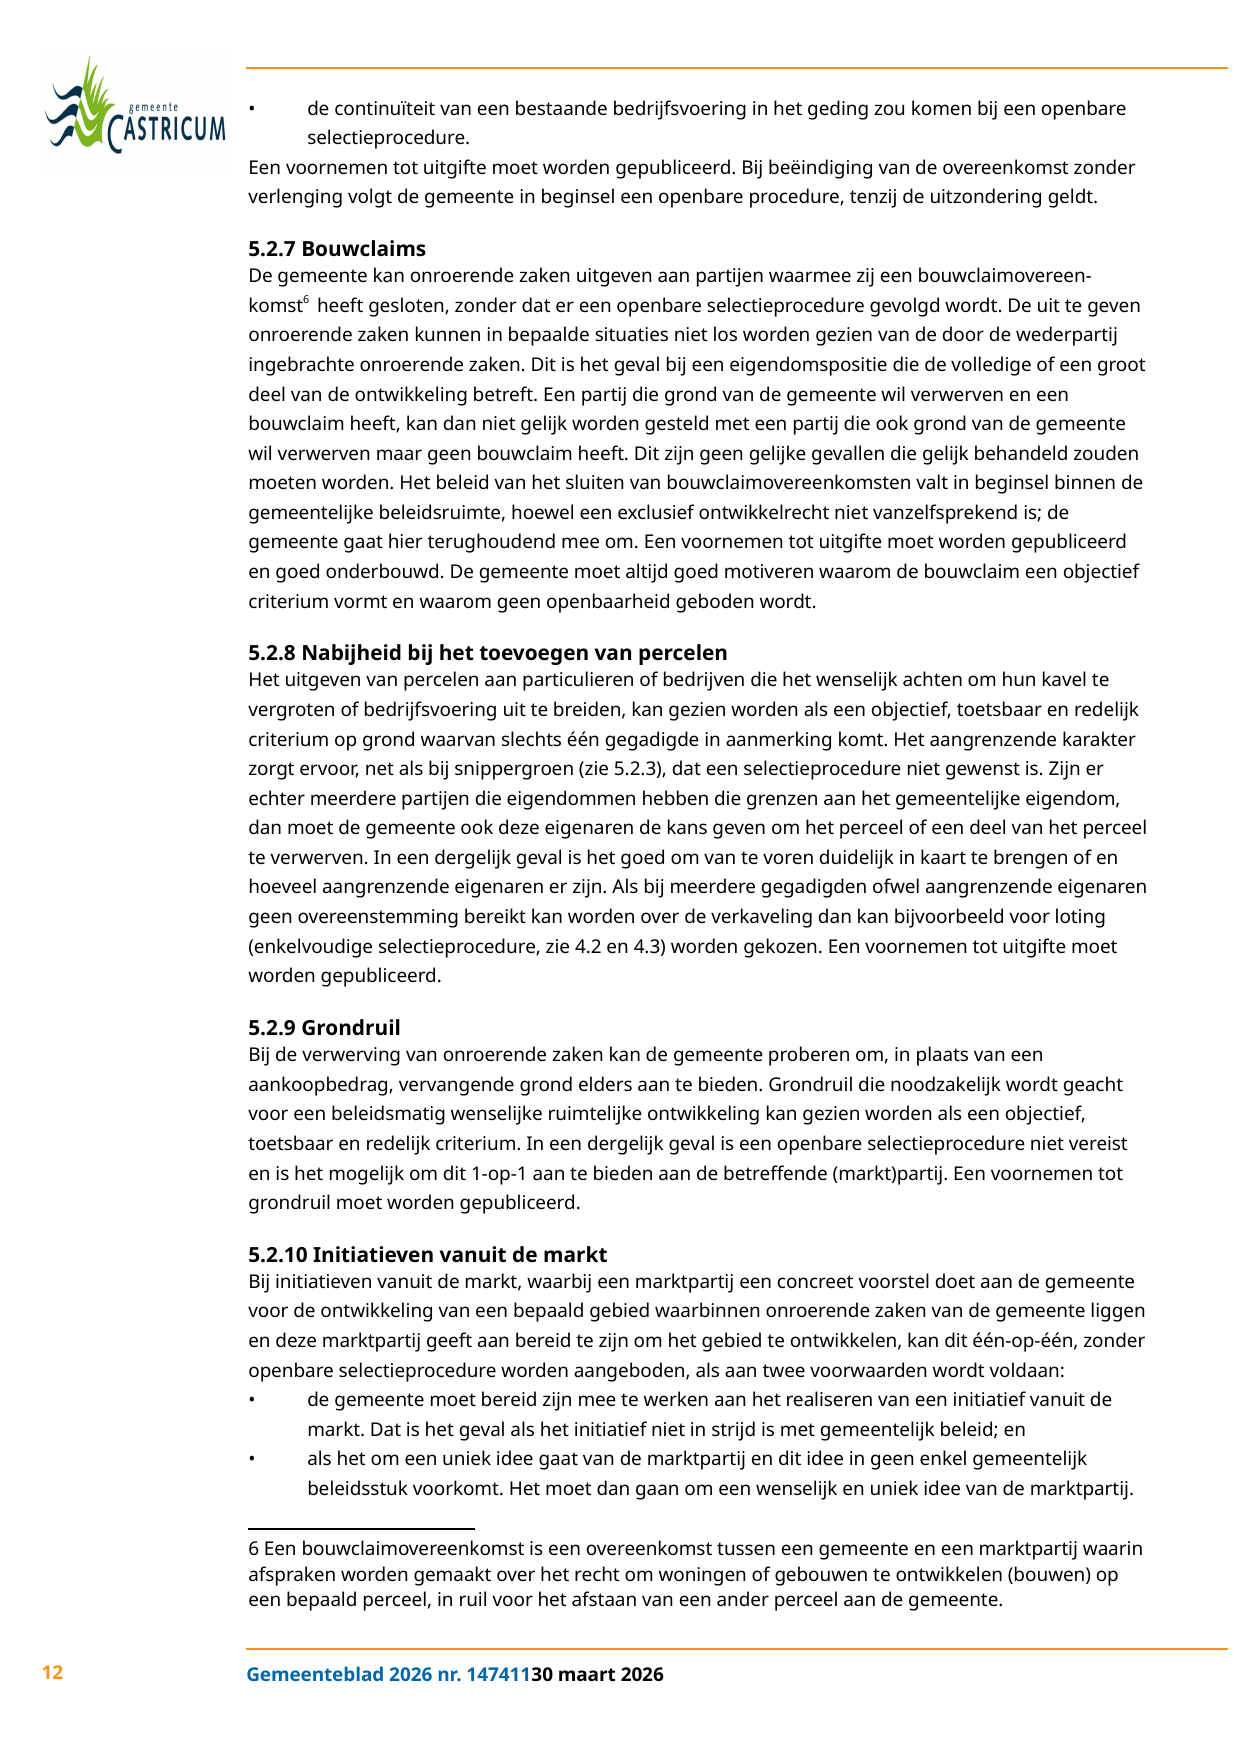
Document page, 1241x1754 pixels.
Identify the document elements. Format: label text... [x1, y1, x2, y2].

text 5.2.7 Bouwclaims [248, 234, 1152, 262]
list de continuïteit van een bestaande bedrijfsvoering in het geding zou komen bij een openbare selectieprocedure. [248, 95, 1152, 150]
text 5.2.10 Initiatieven vanuit de markt [248, 1240, 1152, 1268]
text Een voornemen tot uitgifte moet worden gepubliceerd. Bij beëindiging van de overeenkomst zonder verlenging volgt de gemeente in beginsel een openbare procedure, tenzij de uitzondering geldt. [248, 154, 1152, 209]
text Het uitgeven van percelen aan particulieren of bedrijven die het wenselijk achten om hun kavel te vergroten of bedrijfsvoering uit te breiden, kan gezien worden als een objectief, toetsbaar en redelijk criterium op grond waarvan slechts één gegadigde in aanmerking komt. Het aangrenzende karakter zorgt ervoor, net als bij snippergroen (zie 5.2.3), dat een selectieprocedure niet gewenst is. Zijn er echter meerdere partijen die eigendommen hebben die grenzen aan het gemeentelijke eigendom, dan moet de gemeente ook deze eigenaren de kans geven om het perceel of een deel van het perceel te verwerven. In een dergelijk geval is het goed om van te voren duidelijk in kaart te brengen of en hoeveel aangrenzende eigenaren er zijn. Als bij meerdere gegadigden ofwel aangrenzende eigenaren geen overeenstemming bereikt kan worden over de verkaveling dan kan bijvoorbeeld voor loting (enkelvoudige selectieprocedure, zie 4.2 en 4.3) worden gekozen. Een voornemen tot uitgifte moet worden gepubliceerd. [248, 667, 1152, 988]
text 5.2.8 Nabijheid bij het toevoegen van percelen [248, 638, 1152, 667]
text Bij initiatieven vanuit de markt, waarbij een marktpartij een concreet voorstel doet aan de gemeente voor de ontwikkeling van een bepaald gebied waarbinnen onroerende zaken van de gemeente liggen en deze marktpartij geeft aan bereid te zijn om het gebied te ontwikkelen, kan dit één-op-één, zonder openbare selectieprocedure worden aangeboden, als aan twee voorwaarden wordt voldaan: [248, 1268, 1152, 1383]
text Bij de verwerving van onroerende zaken kan de gemeente proberen om, in plaats van een aankoopbedrag, vervangende grond elders aan te bieden. Grondruil die noodzakelijk wordt geacht voor een beleidsmatig wenselijke ruimtelijke ontwikkeling kan gezien worden als een objectief, toetsbaar en redelijk criterium. In een dergelijk geval is een openbare selectieprocedure niet vereist en is het mogelijk om dit 1-op-1 aan te bieden aan de betreffende (markt)partij. Een voornemen tot grondruil moet worden gepubliceerd. [248, 1041, 1152, 1215]
picture [41, 47, 231, 172]
list de gemeente moet bereid zijn mee te werken aan het realiseren van een initiatief vanuit de markt. Dat is het geval als het initiatief niet in strijd is met gemeentelijk beleid; en [248, 1386, 1152, 1442]
list als het om een uniek idee gaat van de marktpartij en dit idee in geen enkel gemeentelijk beleidsstuk voorkomt. Het moet dan gaan om een wenselijk en uniek idee van de marktpartij. [248, 1446, 1152, 1501]
text De gemeente kan onroerende zaken uitgeven aan partijen waarmee zij een bouwclaimovereen-komst heeft gesloten, zonder dat er een openbare selectieprocedure gevolgd wordt. De uit te geven onroerende zaken kunnen in bepaalde situaties niet los worden gezien van de door de wederpartij ingebrachte onroerende zaken. Dit is het geval bij een eigendomspositie die de volledige of een groot deel van de ontwikkeling betreft. Een partij die grond van de gemeente wil verwerven en een bouwclaim heeft, kan dan niet gelijk worden gesteld met een partij die ook grond van de gemeente wil verwerven maar geen bouwclaim heeft. Dit zijn geen gelijke gevallen die gelijk behandeld zouden moeten worden. Het beleid van het sluiten van bouwclaimovereenkomsten valt in beginsel binnen de gemeentelijke beleidsruimte, hoewel een exclusief ontwikkelrecht niet vanzelfsprekend is; de gemeente gaat hier terughoudend mee om. Een voornemen tot uitgifte moet worden gepubliceerd en goed onderbouwd. De gemeente moet altijd goed motiveren waarom de bouwclaim een objectief criterium vormt en waarom geen openbaarheid geboden wordt. [248, 262, 1152, 613]
text 5.2.9 Grondruil [248, 1013, 1152, 1041]
text Een bouwclaimovereenkomst is een overeenkomst tussen een gemeente en een marktpartij waarin afspraken worden gemaakt over het recht om woningen of gebouwen te ontwikkelen (bouwen) op een bepaald perceel, in ruil voor het afstaan van een ander perceel aan de gemeente. [248, 1535, 1152, 1612]
